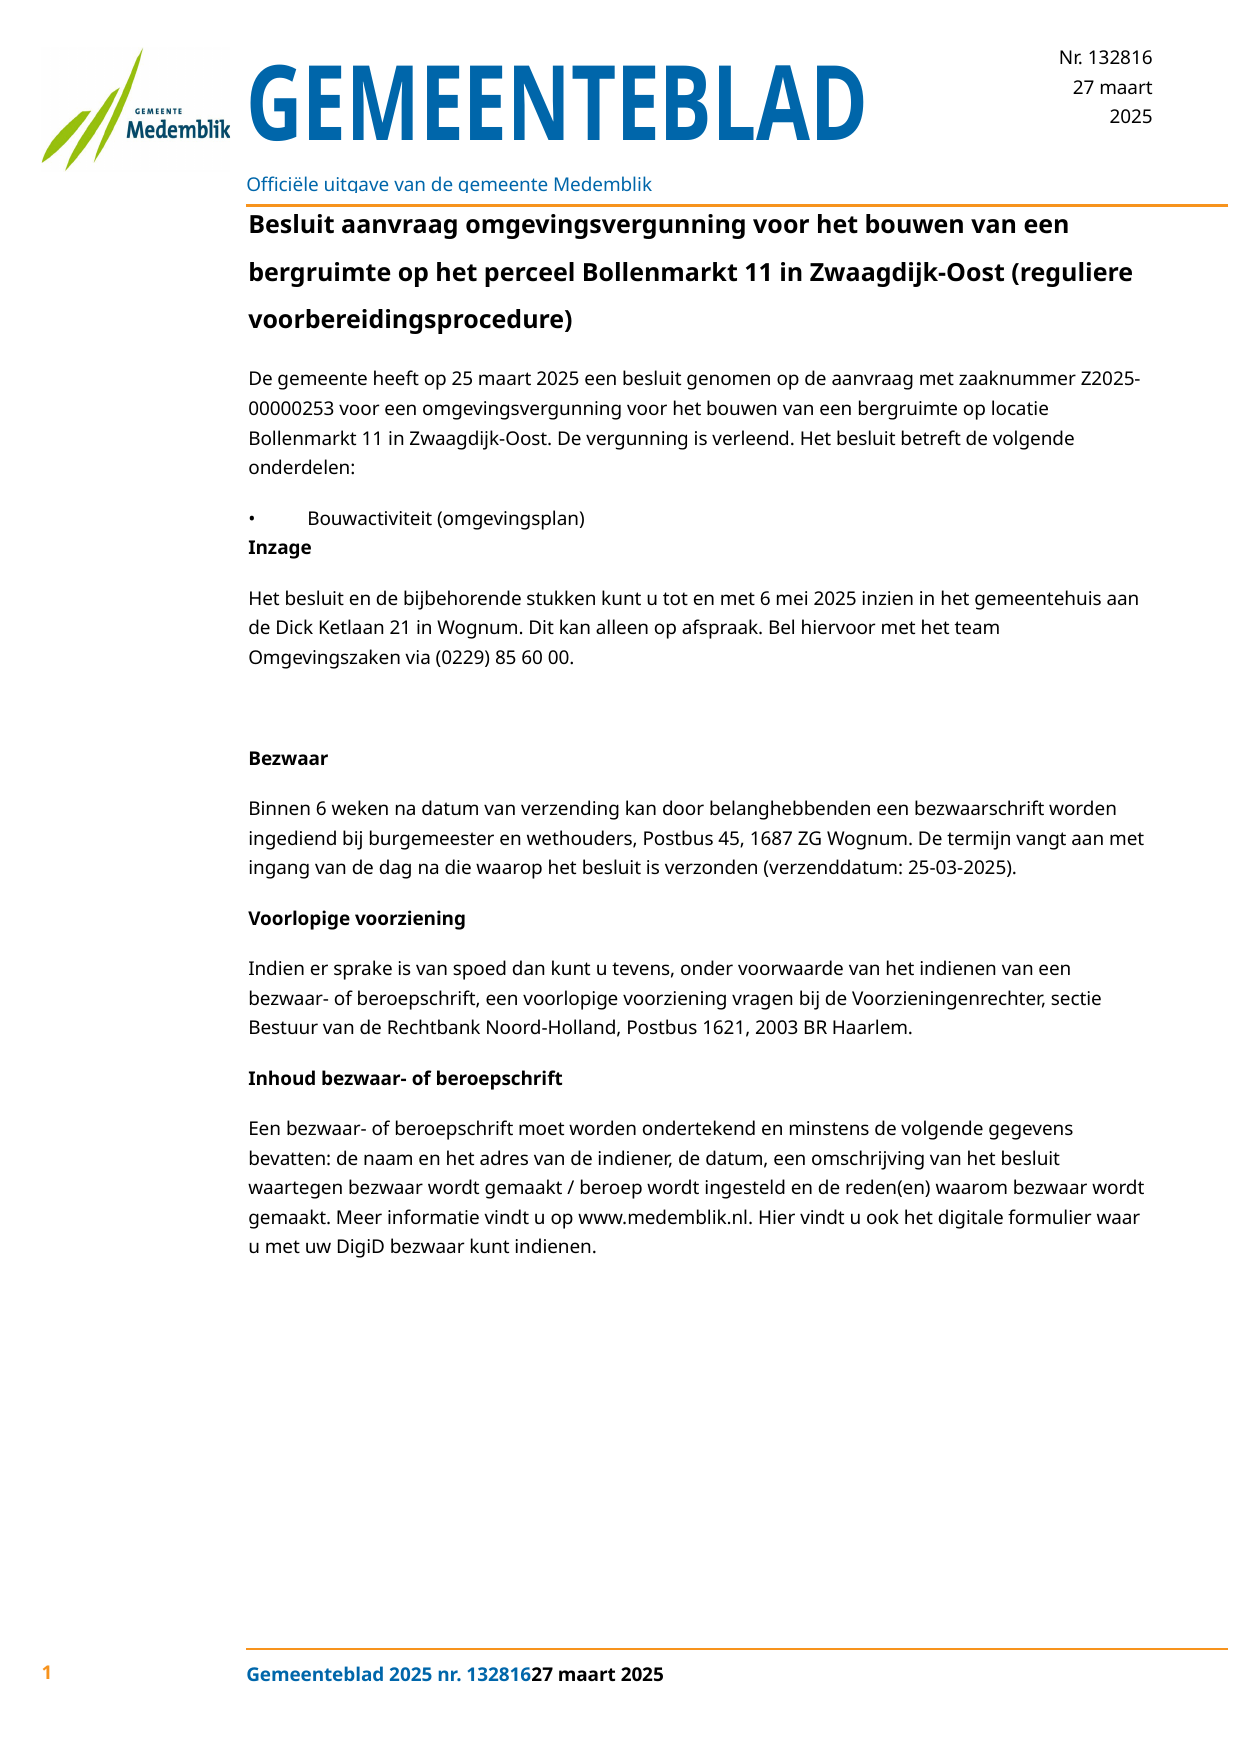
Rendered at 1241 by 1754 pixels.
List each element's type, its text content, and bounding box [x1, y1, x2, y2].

text Indien er sprake is van spoed dan kunt u tevens, onder voorwaarde van het indienen van een bezwaar- of beroepschrift, een voorlopige voorziening vragen bij de Voorzieningenrechter, sectie Bestuur van de Rechtbank Noord-Holland, Postbus 1621, 2003 BR Haarlem. [248, 955, 1152, 1040]
text De gemeente heeft op 25 maart 2025 een besluit genomen op de aanvraag met zaaknummer Z2025-00000253 voor een omgevingsvergunning voor het bouwen van een bergruimte op locatie Bollenmarkt 11 in Zwaagdijk-Oost. De vergunning is verleend. Het besluit betreft de volgende onderdelen: [248, 366, 1152, 480]
text Bezwaar [248, 745, 1152, 770]
list Bouwactiviteit (omgevingsplan) [248, 505, 1152, 530]
text Besluit aanvraag omgevingsvergunning voor het bouwen van een bergruimte op het perceel Bollenmarkt 11 in Zwaagdijk-Oost (reguliere voorbereidingsprocedure) [248, 207, 1152, 336]
text Inzage [248, 534, 1152, 560]
text Een bezwaar- of beroepschrift moet worden ondertekend en minstens de volgende gegevens bevatten: de naam en het adres van de indiener, de datum, een omschrijving van het besluit waartegen bezwaar wordt gemaakt / beroep wordt ingesteld en de reden(en) waarom bezwaar wordt gemaakt. Meer informatie vindt u op www.medemblik.nl. Hier vindt u ook het digitale formulier waar u met uw DigiD bezwaar kunt indienen. [248, 1115, 1152, 1259]
text Inhoud bezwaar- of beroepschrift [248, 1065, 1152, 1090]
text Het besluit en de bijbehorende stukken kunt u tot en met 6 mei 2025 inzien in het gemeentehuis aan de Dick Ketlaan 21 in Wognum. Dit kan alleen op afspraak. Bel hiervoor met het team Omgevingszaken via (0229) 85 60 00. [248, 585, 1152, 669]
text Binnen 6 weken na datum van verzending kan door belanghebbenden een bezwaarschrift worden ingediend bij burgemeester en wethouders, Postbus 45, 1687 ZG Wognum. De termijn vangt aan met ingang van de dag na die waarop het besluit is verzonden (verzenddatum: 25-03-2025). [248, 795, 1152, 880]
picture [41, 47, 231, 172]
text Voorlopige voorziening [248, 905, 1152, 930]
